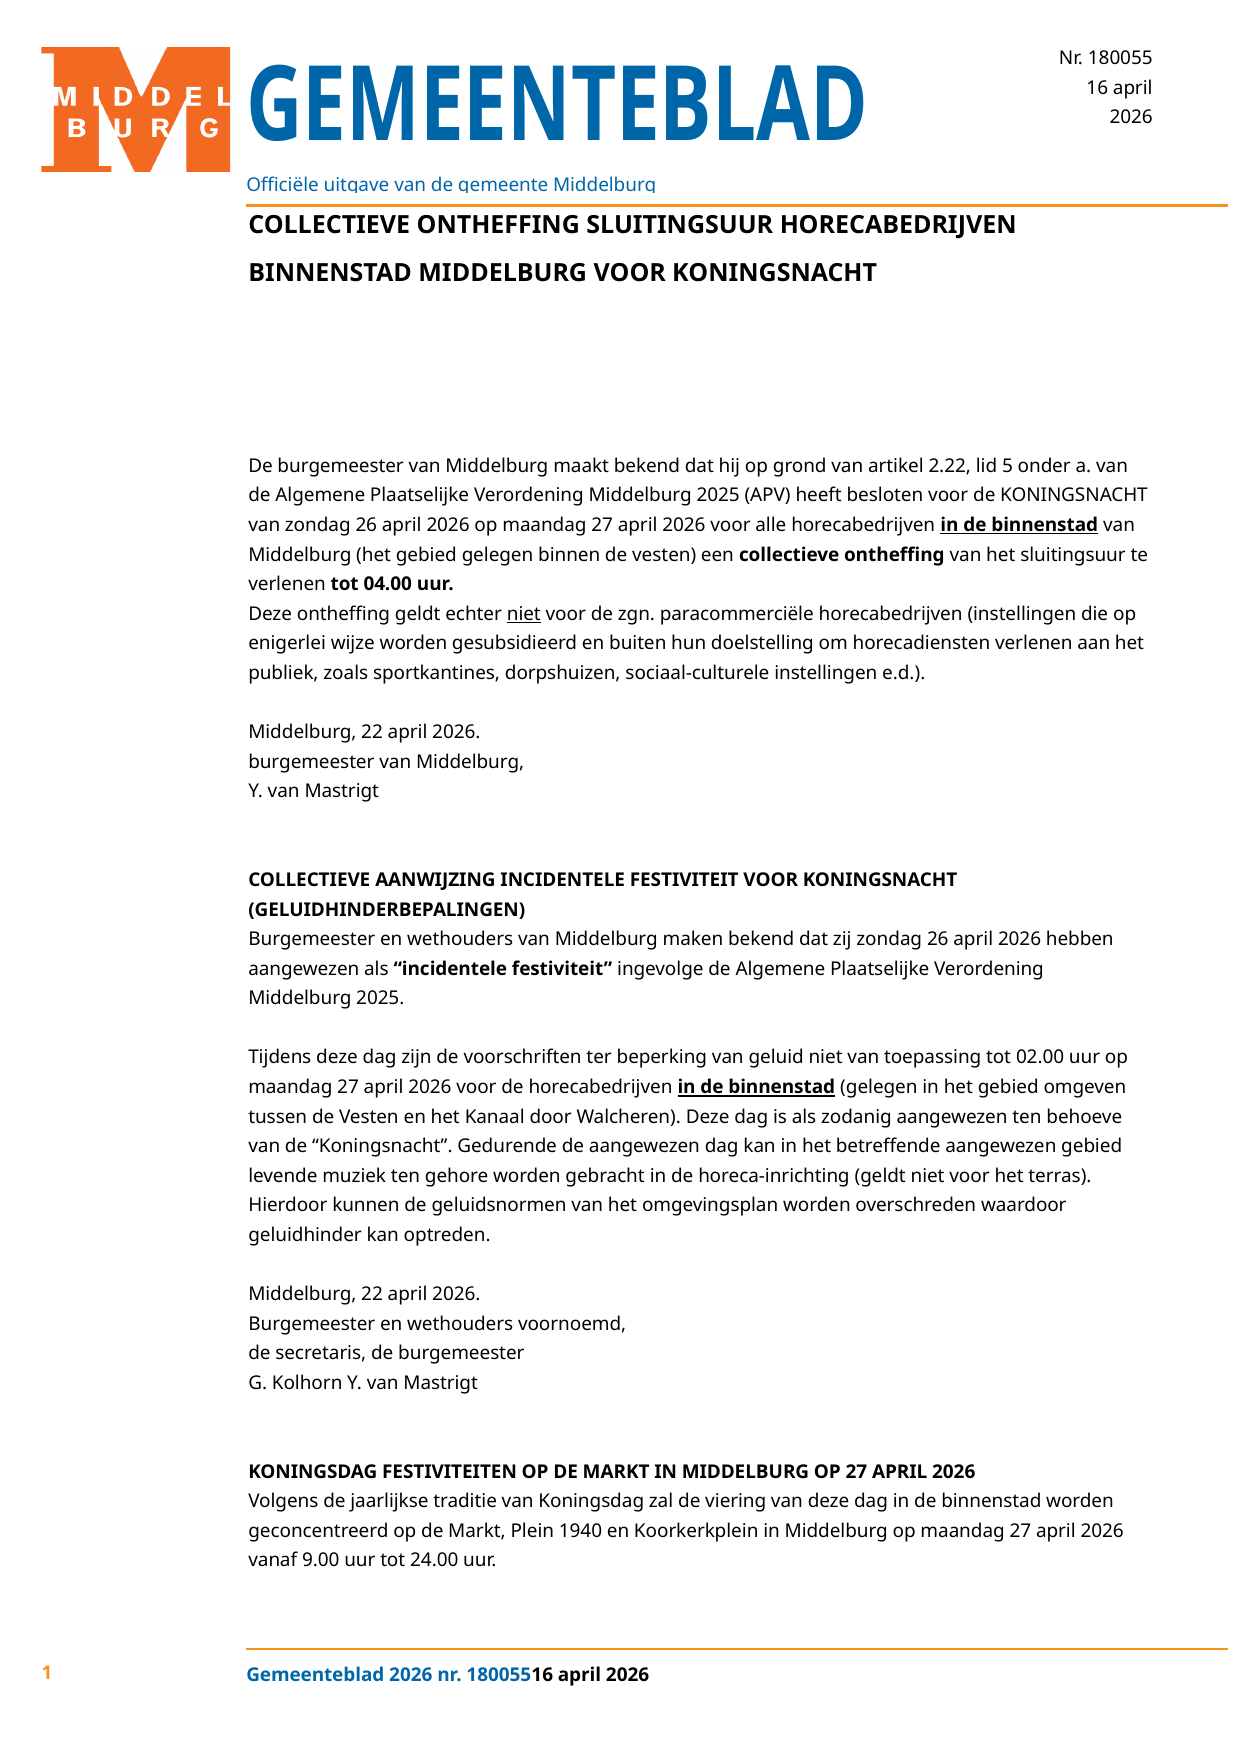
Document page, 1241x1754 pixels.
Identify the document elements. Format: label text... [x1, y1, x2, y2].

text Middelburg, 22 april 2026. [248, 718, 1152, 744]
text Burgemeester en wethouders van Middelburg maken bekend dat zij zondag 26 april 2026 hebben aangewezen als “incidentele festiviteit” ingevolge de Algemene Plaatselijke Verordening Middelburg 2025. [248, 925, 1152, 1010]
text COLLECTIEVE AANWIJZING INCIDENTELE FESTIVITEIT VOOR KONINGSNACHT [248, 866, 1152, 892]
text COLLECTIEVE ONTHEFFING SLUITINGSUUR HORECABEDRIJVEN BINNENSTAD MIDDELBURG VOOR KONINGSNACHT [248, 207, 1152, 288]
text (GELUIDHINDERBEPALINGEN) [248, 896, 1152, 922]
text Deze ontheffing geldt echter niet voor de zgn. paracommerciële horecabedrijven (instellingen die op enigerlei wijze worden gesubsidieerd en buiten hun doelstelling om horecadiensten verlenen aan het publiek, zoals sportkantines, dorpshuizen, sociaal-culturele instellingen e.d.). [248, 600, 1152, 685]
picture [41, 47, 231, 172]
text de secretaris, de burgemeester [248, 1339, 1152, 1365]
text De burgemeester van Middelburg maakt bekend dat hij op grond van artikel 2.22, lid 5 onder a. van de Algemene Plaatselijke Verordening Middelburg 2025 (APV) heeft besloten voor de KONINGSNACHT van zondag 26 april 2026 op maandag 27 april 2026 voor alle horecabedrijven in de binnenstad van Middelburg (het gebied gelegen binnen de vesten) een collectieve ontheffing van het sluitingsuur te verlenen tot 04.00 uur. [248, 452, 1152, 596]
text Volgens de jaarlijkse traditie van Koningsdag zal de viering van deze dag in de binnenstad worden geconcentreerd op de Markt, Plein 1940 en Koorkerkplein in Middelburg op maandag 27 april 2026 vanaf 9.00 uur tot 24.00 uur. [248, 1487, 1152, 1572]
text Y. van Mastrigt [248, 777, 1152, 803]
text Burgemeester en wethouders voornoemd, [248, 1310, 1152, 1336]
text G. Kolhorn Y. van Mastrigt [248, 1369, 1152, 1395]
text Tijdens deze dag zijn de voorschriften ter beperking van geluid niet van toepassing tot 02.00 uur op maandag 27 april 2026 voor de horecabedrijven in de binnenstad (gelegen in het gebied omgeven tussen de Vesten en het Kanaal door Walcheren). Deze dag is als zodanig aangewezen ten behoeve van de “Koningsnacht”. Gedurende de aangewezen dag kan in het betreffende aangewezen gebied levende muziek ten gehore worden gebracht in de horeca-inrichting (geldt niet voor het terras). Hierdoor kunnen de geluidsnormen van het omgevingsplan worden overschreden waardoor geluidhinder kan optreden. [248, 1044, 1152, 1247]
text KONINGSDAG FESTIVITEITEN OP DE MARKT IN MIDDELBURG OP 27 APRIL 2026 [248, 1458, 1152, 1484]
text burgemeester van Middelburg, [248, 748, 1152, 774]
text Middelburg, 22 april 2026. [248, 1280, 1152, 1306]
